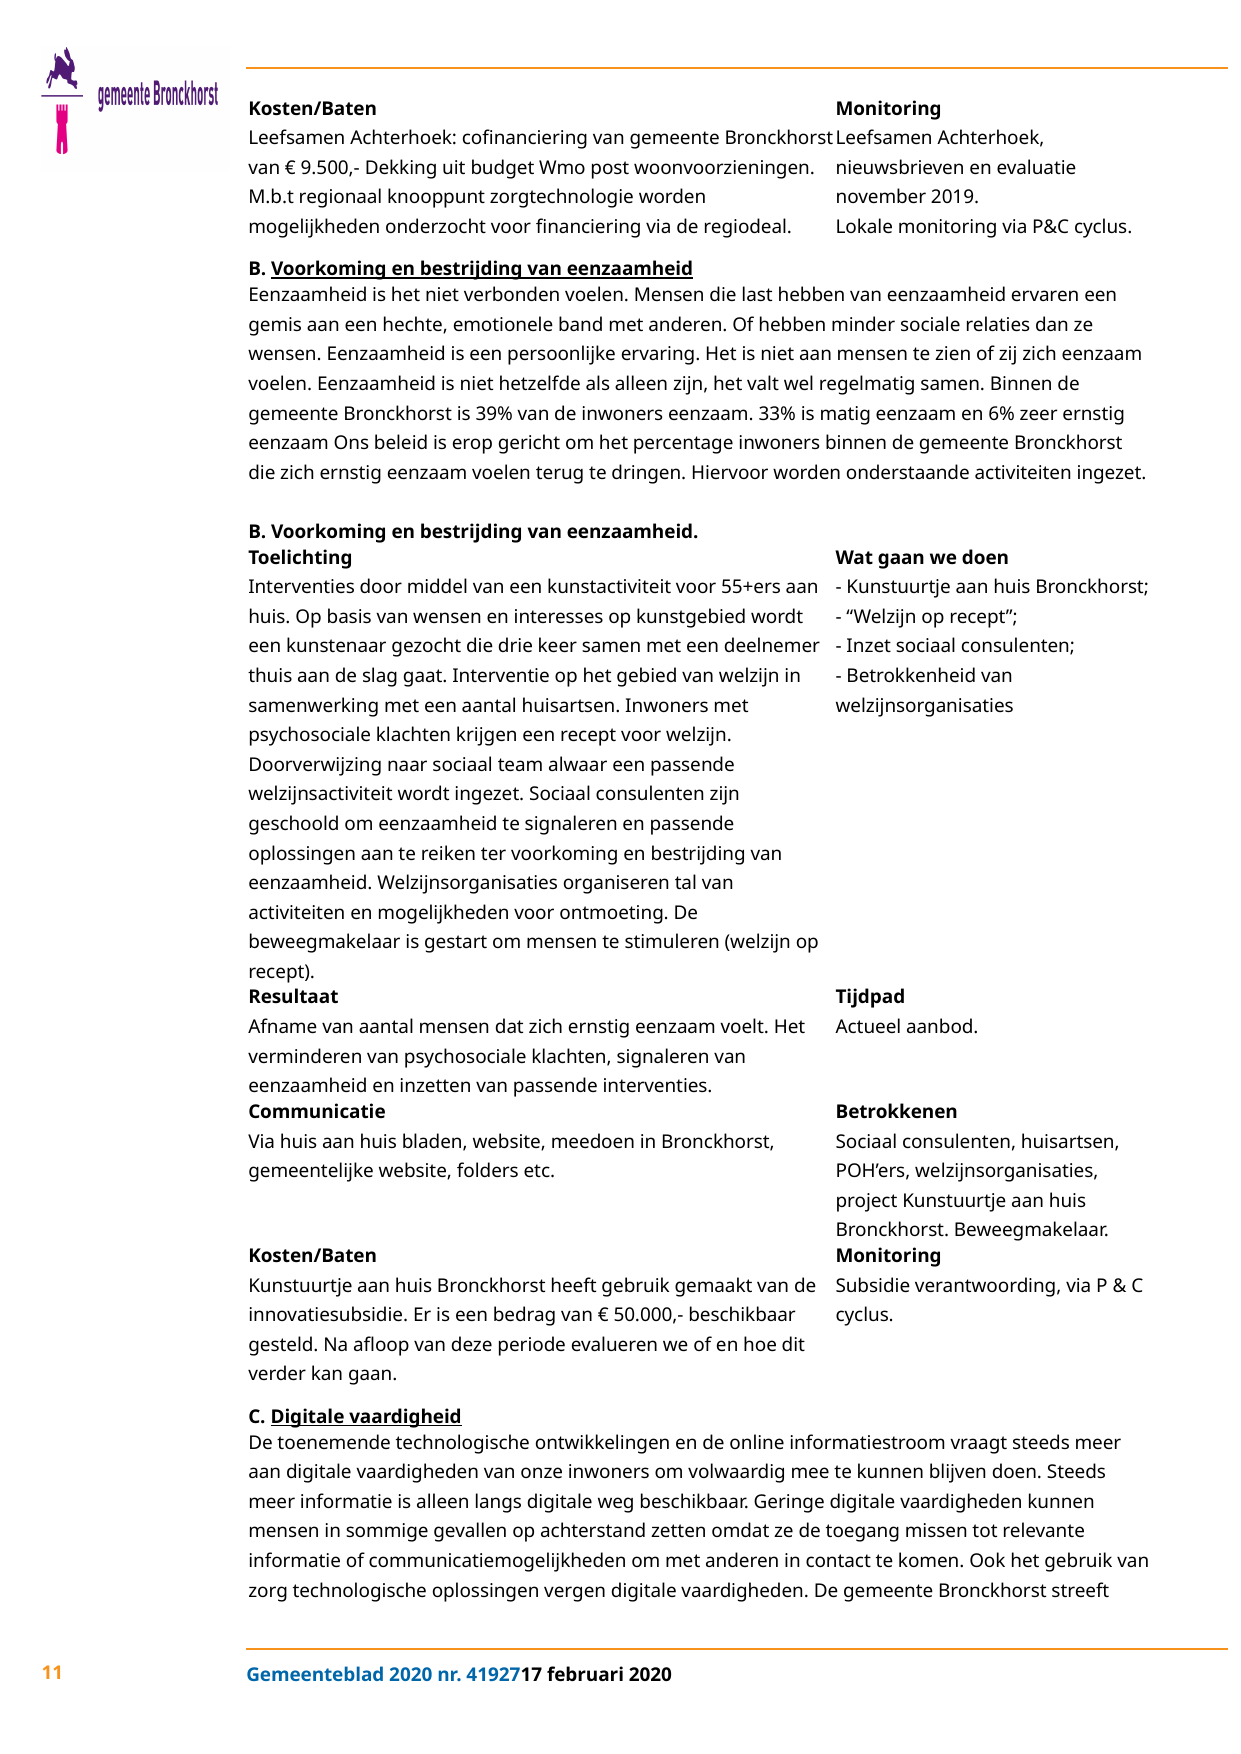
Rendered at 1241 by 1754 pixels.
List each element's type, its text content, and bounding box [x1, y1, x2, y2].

table_cell Monitoring Subsidie verantwoording, via P & C cyclus. [835, 1242, 1152, 1386]
text Eenzaamheid is het niet verbonden voelen. Mensen die last hebben van eenzaamheid ervaren een gemis aan een hechte, emotionele band met anderen. Of hebben minder sociale relaties dan ze wensen. Eenzaamheid is een persoonlijke ervaring. Het is niet aan mensen te zien of zij zich eenzaam voelen. Eenzaamheid is niet hetzelfde als alleen zijn, het valt wel regelmatig samen. Binnen de gemeente Bronckhorst is 39% van de inwoners eenzaam. 33% is matig eenzaam en 6% zeer ernstig eenzaam Ons beleid is erop gericht om het percentage inwoners binnen de gemeente Bronckhorst die zich ernstig eenzaam voelen terug te dringen. Hiervoor worden onderstaande activiteiten ingezet. [248, 281, 1152, 484]
text B. Voorkoming en bestrijding van eenzaamheid [248, 256, 1152, 281]
table_cell Kosten/Baten Leefsamen Achterhoek: cofinanciering van gemeente Bronckhorst van € 9.500,- Dekking uit budget Wmo post woonvoorzieningen. M.b.t regionaal knooppunt zorgtechnologie worden mogelijkheden onderzocht voor financiering via de regiodeal. [248, 95, 835, 239]
table_cell Wat gaan we doen - Kunstuurtje aan huis Bronckhorst; - “Welzijn op recept”; - Inzet sociaal consulenten; - Betrokkenheid van welzijnsorganisaties [835, 544, 1152, 984]
table_cell Kosten/Baten Kunstuurtje aan huis Bronckhorst heeft gebruik gemaakt van de innovatiesubsidie. Er is een bedrag van € 50.000,- beschikbaar gesteld. Na afloop van deze periode evalueren we of en hoe dit verder kan gaan. [248, 1242, 835, 1386]
text C. Digitale vaardigheid [248, 1403, 1152, 1429]
table_cell Resultaat Afname van aantal mensen dat zich ernstig eenzaam voelt. Het verminderen van psychosociale klachten, signaleren van eenzaamheid en inzetten van passende interventies. [248, 984, 835, 1098]
table_cell Betrokkenen Sociaal consulenten, huisartsen, POH’ers, welzijnsorganisaties, project Kunstuurtje aan huis Bronckhorst. Beweegmakelaar. [835, 1098, 1152, 1242]
table_header B. Voorkoming en bestrijding van eenzaamheid. [248, 518, 1152, 544]
table_cell Communicatie Via huis aan huis bladen, website, meedoen in Bronckhorst, gemeentelijke website, folders etc. [248, 1098, 835, 1242]
table_cell Toelichting Interventies door middel van een kunstactiviteit voor 55+ers aan huis. Op basis van wensen en interesses op kunstgebied wordt een kunstenaar gezocht die drie keer samen met een deelnemer thuis aan de slag gaat. Interventie op het gebied van welzijn in samenwerking met een aantal huisartsen. Inwoners met psychosociale klachten krijgen een recept voor welzijn. Doorverwijzing naar sociaal team alwaar een passende welzijnsactiviteit wordt ingezet. Sociaal consulenten zijn geschoold om eenzaamheid te signaleren en passende oplossingen aan te reiken ter voorkoming en bestrijding van eenzaamheid. Welzijnsorganisaties organiseren tal van activiteiten en mogelijkheden voor ontmoeting. De beweegmakelaar is gestart om mensen te stimuleren (welzijn op recept). [248, 544, 835, 984]
picture [41, 47, 231, 172]
table_cell Tijdpad Actueel aanbod. [835, 984, 1152, 1098]
table_cell Monitoring Leefsamen Achterhoek, nieuwsbrieven en evaluatie november 2019. Lokale monitoring via P&C cyclus. [835, 95, 1152, 239]
text De toenemende technologische ontwikkelingen en de online informatiestroom vraagt steeds meer aan digitale vaardigheden van onze inwoners om volwaardig mee te kunnen blijven doen. Steeds meer informatie is alleen langs digitale weg beschikbaar. Geringe digitale vaardigheden kunnen mensen in sommige gevallen op achterstand zetten omdat ze de toegang missen tot relevante informatie of communicatiemogelijkheden om met anderen in contact te komen. Ook het gebruik van zorg technologische oplossingen vergen digitale vaardigheden. De gemeente Bronckhorst streeft [248, 1429, 1152, 1602]
